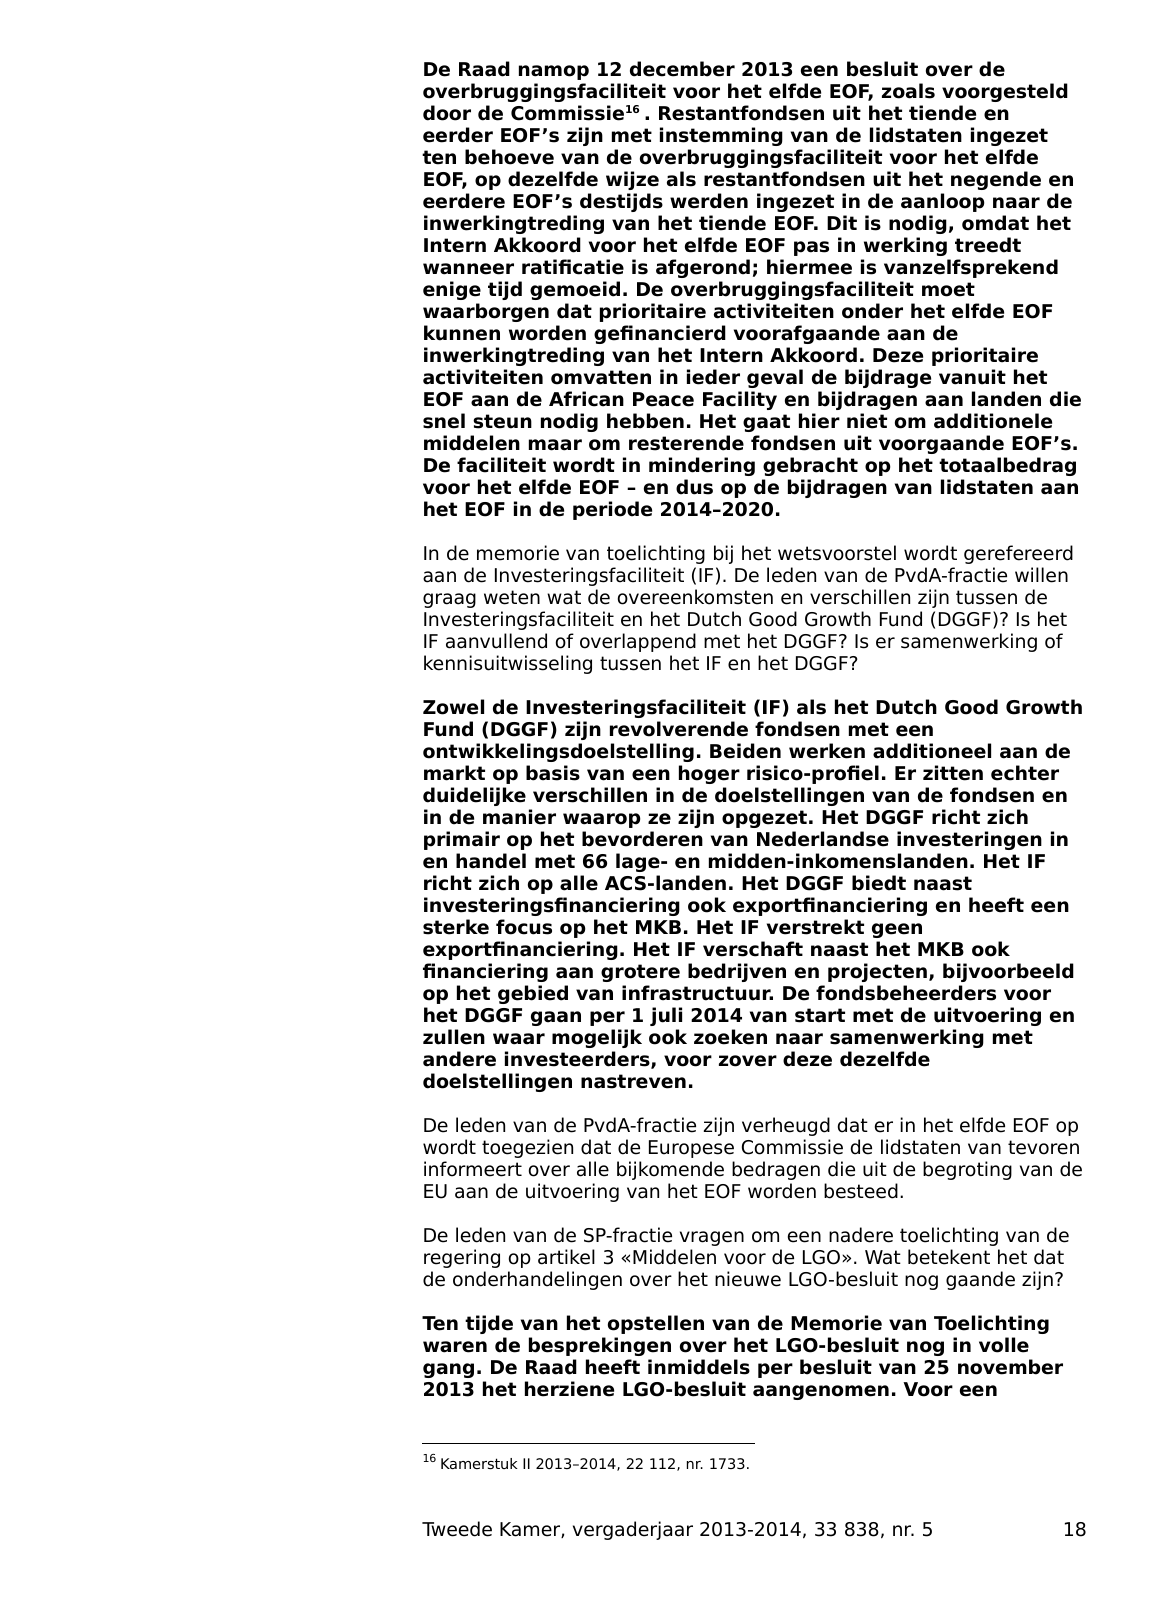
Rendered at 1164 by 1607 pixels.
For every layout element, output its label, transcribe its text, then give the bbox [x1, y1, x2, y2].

text In de memorie van toelichting bij het wetsvoorstel wordt gerefereerd aan de Investeringsfaciliteit (IF). De leden van de PvdA-fractie willen graag weten wat de overeenkomsten en verschillen zijn tussen de Investeringsfaciliteit en het Dutch Good Growth Fund (DGGF)? Is het IF aanvullend of overlappend met het DGGF? Is er samenwerking of kennisuitwisseling tussen het IF en het DGGF? [422, 543, 1087, 675]
text De leden van de PvdA-fractie zijn verheugd dat er in het elfde EOF op wordt toegezien dat de Europese Commissie de lidstaten van tevoren informeert over alle bijkomende bedragen die uit de begroting van de EU aan de uitvoering van het EOF worden besteed. [422, 1115, 1087, 1203]
text De Raad namop 12 december 2013 een besluit over de overbruggingsfaciliteit voor het elfde EOF, zoals voorgesteld door de Commissie. Restantfondsen uit het tiende en eerder EOF’s zijn met instemming van de lidstaten ingezet ten behoeve van de overbruggingsfaciliteit voor het elfde EOF, op dezelfde wijze als restantfondsen uit het negende en eerdere EOF’s destijds werden ingezet in de aanloop naar de inwerkingtreding van het tiende EOF. Dit is nodig, omdat het Intern Akkoord voor het elfde EOF pas in werking treedt wanneer ratificatie is afgerond; hiermee is vanzelfsprekend enige tijd gemoeid. De overbruggingsfaciliteit moet waarborgen dat prioritaire activiteiten onder het elfde EOF kunnen worden gefinancierd voorafgaande aan de inwerkingtreding van het Intern Akkoord. Deze prioritaire activiteiten omvatten in ieder geval de bijdrage vanuit het EOF aan de African Peace Facility en bijdragen aan landen die snel steun nodig hebben. Het gaat hier niet om additionele middelen maar om resterende fondsen uit voorgaande EOF’s. De faciliteit wordt in mindering gebracht op het totaalbedrag voor het elfde EOF – en dus op de bijdragen van lidstaten aan het EOF in de periode 2014–2020. [422, 59, 1087, 521]
text Zowel de Investeringsfaciliteit (IF) als het Dutch Good Growth Fund (DGGF) zijn revolverende fondsen met een ontwikkelingsdoelstelling. Beiden werken additioneel aan de markt op basis van een hoger risico-profiel. Er zitten echter duidelijke verschillen in de doelstellingen van de fondsen en in de manier waarop ze zijn opgezet. Het DGGF richt zich primair op het bevorderen van Nederlandse investeringen in en handel met 66 lage- en midden-inkomenslanden. Het IF richt zich op alle ACS-landen. Het DGGF biedt naast investeringsfinanciering ook exportfinanciering en heeft een sterke focus op het MKB. Het IF verstrekt geen exportfinanciering. Het IF verschaft naast het MKB ook financiering aan grotere bedrijven en projecten, bijvoorbeeld op het gebied van infrastructuur. De fondsbeheerders voor het DGGF gaan per 1 juli 2014 van start met de uitvoering en zullen waar mogelijk ook zoeken naar samenwerking met andere investeerders, voor zover deze dezelfde doelstellingen nastreven. [422, 697, 1087, 1092]
text Ten tijde van het opstellen van de Memorie van Toelichting waren de besprekingen over het LGO-besluit nog in volle gang. De Raad heeft inmiddels per besluit van 25 november 2013 het herziene LGO-besluit aangenomen. Voor een [422, 1313, 1087, 1401]
text De leden van de SP-fractie vragen om een nadere toelichting van de regering op artikel 3 «Middelen voor de LGO». Wat betekent het dat de onderhandelingen over het nieuwe LGO-besluit nog gaande zijn? [422, 1225, 1087, 1291]
text Kamerstuk II 2013–2014, 22 112, nr. 1733. [422, 1452, 1087, 1474]
